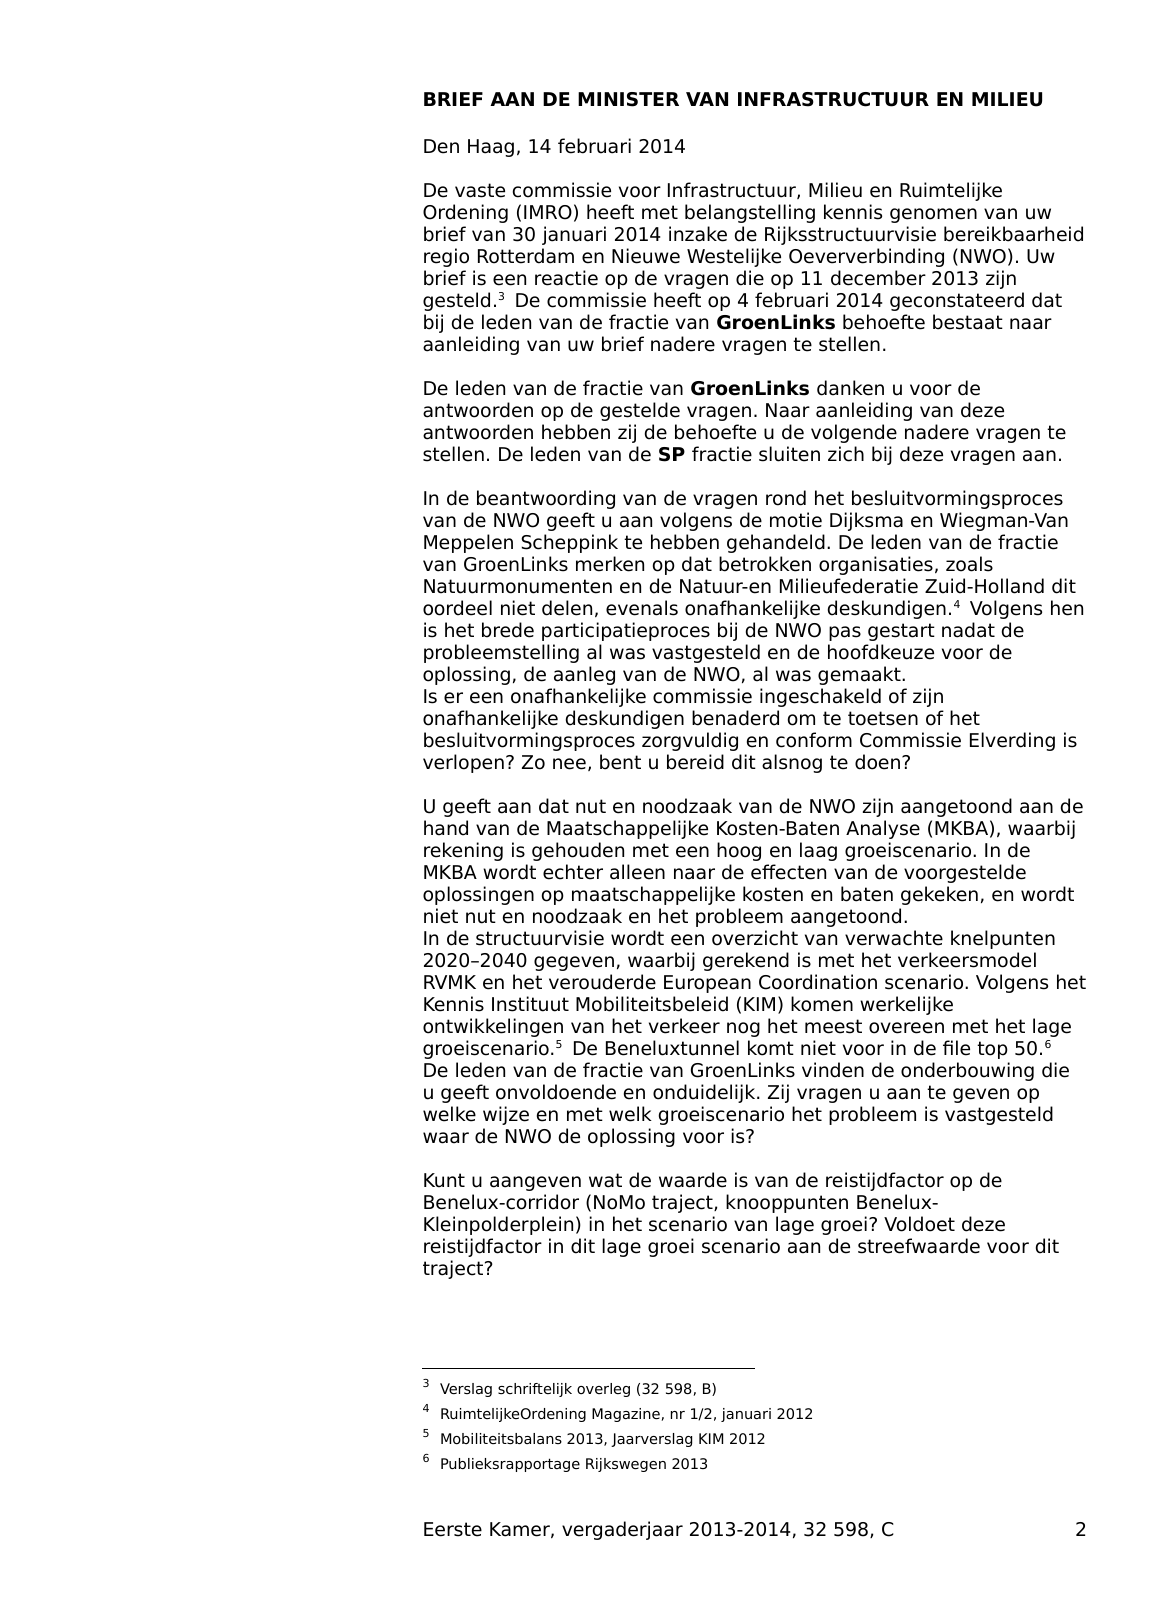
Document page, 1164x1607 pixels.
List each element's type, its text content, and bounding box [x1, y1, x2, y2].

text De vaste commissie voor Infrastructuur, Milieu en Ruimtelijke Ordening (IMRO) heeft met belangstelling kennis genomen van uw brief van 30 januari 2014 inzake de Rijksstructuurvisie bereikbaarheid regio Rotterdam en Nieuwe Westelijke Oeververbinding (NWO). Uw brief is een reactie op de vragen die op 11 december 2013 zijn gesteld. De commissie heeft op 4 februari 2014 geconstateerd dat bij de leden van de fractie van GroenLinks behoefte bestaat naar aanleiding van uw brief nadere vragen te stellen. [422, 180, 1087, 356]
text Is er een onafhankelijke commissie ingeschakeld of zijn onafhankelijke deskundigen benaderd om te toetsen of het besluitvormingsproces zorgvuldig en conform Commissie Elverding is verlopen? Zo nee, bent u bereid dit alsnog te doen? [422, 686, 1087, 774]
text De leden van de fractie van GroenLinks danken u voor de antwoorden op de gestelde vragen. Naar aanleiding van deze antwoorden hebben zij de behoefte u de volgende nadere vragen te stellen. De leden van de SP fractie sluiten zich bij deze vragen aan. [422, 378, 1087, 466]
text RuimtelijkeOrdening Magazine, nr 1/2, januari 2012 [422, 1402, 1087, 1424]
text In de beantwoording van de vragen rond het besluitvormingsproces van de NWO geeft u aan volgens de motie Dijksma en Wiegman-Van Meppelen Scheppink te hebben gehandeld. De leden van de fractie van GroenLinks merken op dat betrokken organisaties, zoals Natuurmonumenten en de Natuur-en Milieufederatie Zuid-Holland dit oordeel niet delen, evenals onafhankelijke deskundigen. Volgens hen is het brede participatieproces bij de NWO pas gestart nadat de probleemstelling al was vastgesteld en de hoofdkeuze voor de oplossing, de aanleg van de NWO, al was gemaakt. [422, 488, 1087, 686]
text Publieksrapportage Rijkswegen 2013 [422, 1452, 1087, 1474]
text U geeft aan dat nut en noodzaak van de NWO zijn aangetoond aan de hand van de Maatschappelijke Kosten-Baten Analyse (MKBA), waarbij rekening is gehouden met een hoog en laag groeiscenario. In de MKBA wordt echter alleen naar de effecten van de voorgestelde oplossingen op maatschappelijke kosten en baten gekeken, en wordt niet nut en noodzaak en het probleem aangetoond. [422, 796, 1087, 928]
subtitle BRIEF AAN DE MINISTER VAN INFRASTRUCTUUR EN MILIEU [422, 89, 1087, 111]
text Mobiliteitsbalans 2013, Jaarverslag KIM 2012 [422, 1427, 1087, 1449]
text Den Haag, 14 februari 2014 [422, 136, 1087, 158]
text In de structuurvisie wordt een overzicht van verwachte knelpunten 2020–2040 gegeven, waarbij gerekend is met het verkeersmodel RVMK en het verouderde European Coordination scenario. Volgens het Kennis Instituut Mobiliteitsbeleid (KIM) komen werkelijke ontwikkelingen van het verkeer nog het meest overeen met het lage groeiscenario. De Beneluxtunnel komt niet voor in de file top 50. De leden van de fractie van GroenLinks vinden de onderbouwing die u geeft onvoldoende en onduidelijk. Zij vragen u aan te geven op welke wijze en met welk groeiscenario het probleem is vastgesteld waar de NWO de oplossing voor is? [422, 928, 1087, 1148]
text Kunt u aangeven wat de waarde is van de reistijdfactor op de Benelux-corridor (NoMo traject, knooppunten Benelux-Kleinpolderplein) in het scenario van lage groei? Voldoet deze reistijdfactor in dit lage groei scenario aan de streefwaarde voor dit traject? [422, 1170, 1087, 1280]
text Verslag schriftelijk overleg (32 598, B) [422, 1377, 1087, 1399]
